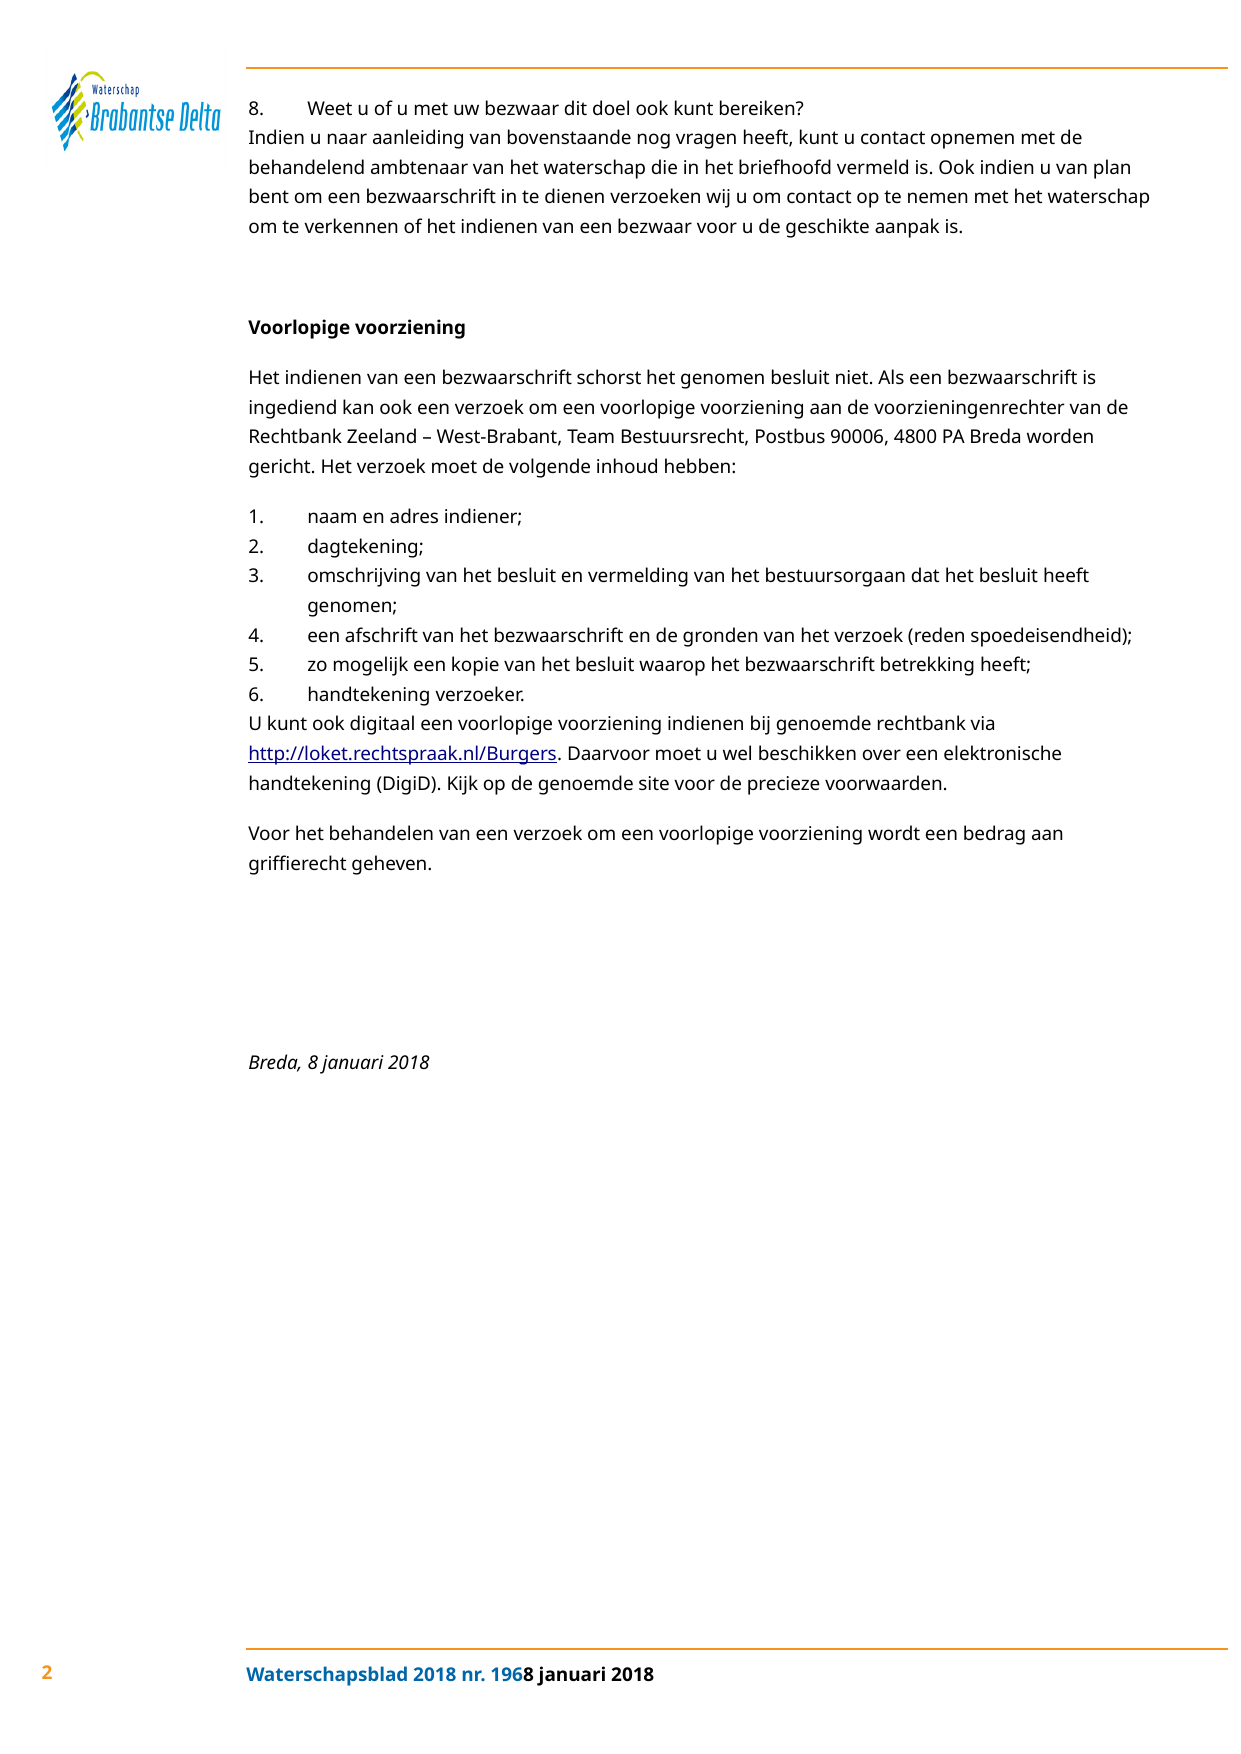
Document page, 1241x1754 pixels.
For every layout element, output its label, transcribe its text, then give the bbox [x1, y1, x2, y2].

text Het indienen van een bezwaarschrift schorst het genomen besluit niet. Als een bezwaarschrift is ingediend kan ook een verzoek om een voorlopige voorziening aan de voorzieningenrechter van de Rechtbank Zeeland – West-Brabant, Team Bestuursrecht, Postbus 90006, 4800 PA Breda worden gericht. Het verzoek moet de volgende inhoud hebben: [248, 364, 1152, 479]
text Indien u naar aanleiding van bovenstaande nog vragen heeft, kunt u contact opnemen met de behandelend ambtenaar van het waterschap die in het briefhoofd vermeld is. Ook indien u van plan bent om een bezwaarschrift in te dienen verzoeken wij u om contact op te nemen met het waterschap om te verkennen of het indienen van een bezwaar voor u de geschikte aanpak is. [248, 124, 1152, 239]
list een afschrift van het bezwaarschrift en de gronden van het verzoek (reden spoedeisendheid); [248, 622, 1152, 648]
text U kunt ook digitaal een voorlopige voorziening indienen bij genoemde rechtbank via http://loket.rechtspraak.nl/Burgers. Daarvoor moet u wel beschikken over een elektronische handtekening (DigiD). Kijk op de genoemde site voor de precieze voorwaarden. [248, 711, 1152, 796]
list naam en adres indiener; [248, 503, 1152, 529]
text Breda, 8 januari 2018 [248, 1049, 1152, 1074]
list zo mogelijk een kopie van het besluit waarop het bezwaarschrift betrekking heeft; [248, 651, 1152, 677]
list handtekening verzoeker. [248, 681, 1152, 707]
text Voorlopige voorziening [248, 314, 1152, 340]
list dagtekening; [248, 533, 1152, 559]
picture [41, 47, 231, 172]
list omschrijving van het besluit en vermelding van het bestuursorgaan dat het besluit heeft genomen; [248, 563, 1152, 618]
text Voor het behandelen van een verzoek om een voorlopige voorziening wordt een bedrag aan griffierecht geheven. [248, 820, 1152, 876]
list Weet u of u met uw bezwaar dit doel ook kunt bereiken? [248, 95, 1152, 121]
